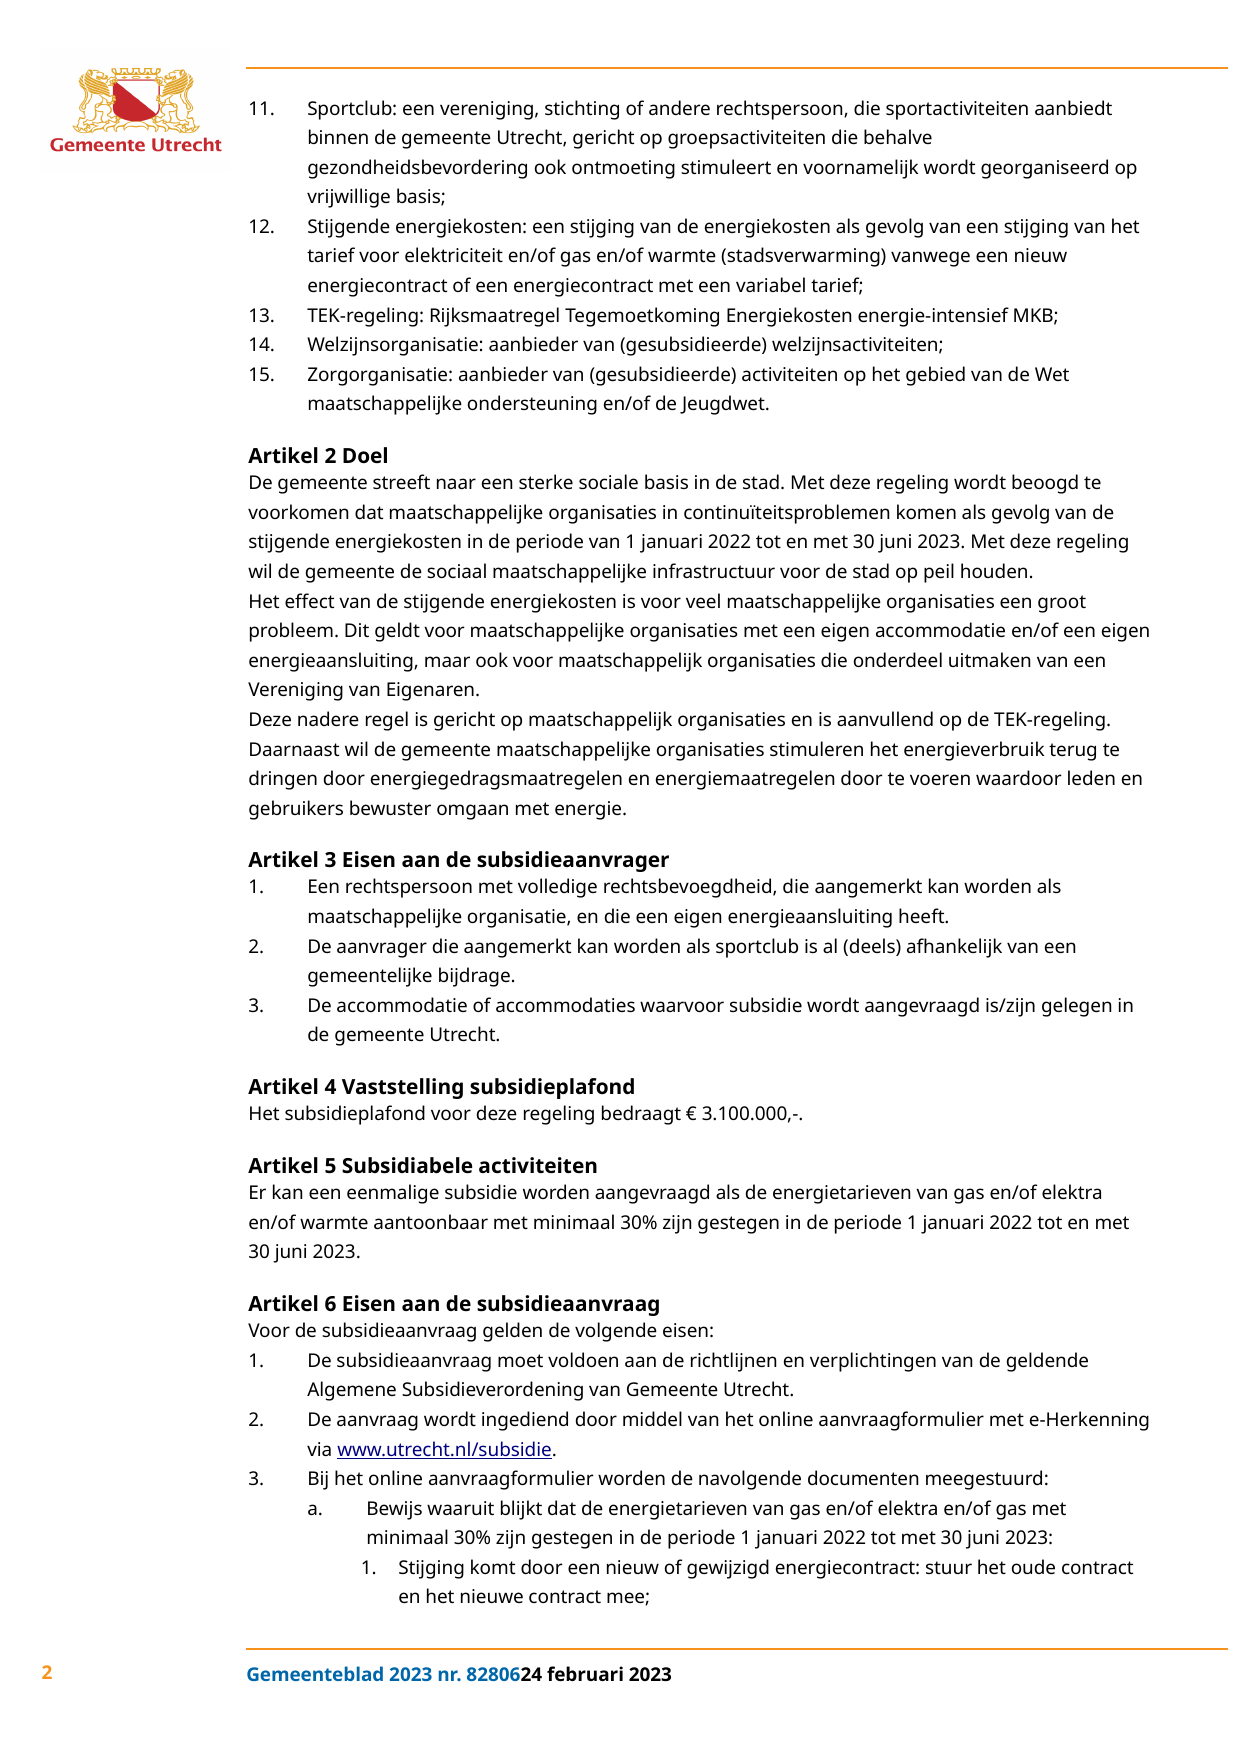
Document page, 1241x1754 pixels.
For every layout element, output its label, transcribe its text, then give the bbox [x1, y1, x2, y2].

list TEK-regeling: Rijksmaatregel Tegemoetkoming Energiekosten energie-intensief MKB; [248, 302, 1152, 328]
list Sportclub: een vereniging, stichting of andere rechtspersoon, die sportactiviteiten aanbiedt binnen de gemeente Utrecht, gericht op groepsactiviteiten die behalve gezondheidsbevordering ook ontmoeting stimuleert en voornamelijk wordt georganiseerd op vrijwillige basis; [248, 95, 1152, 209]
text De gemeente streeft naar een sterke sociale basis in de stad. Met deze regeling wordt beoogd te voorkomen dat maatschappelijke organisaties in continuïteitsproblemen komen als gevolg van de stijgende energiekosten in de periode van 1 januari 2022 tot en met 30 juni 2023. Met deze regeling wil de gemeente de sociaal maatschappelijke infrastructuur voor de stad op peil houden. [248, 469, 1152, 584]
list Zorgorganisatie: aanbieder van (gesubsidieerde) activiteiten op het gebied van de Wet maatschappelijke ondersteuning en/of de Jeugdwet. [248, 361, 1152, 416]
list Stijgende energiekosten: een stijging van de energiekosten als gevolg van een stijging van het tarief voor elektriciteit en/of gas en/of warmte (stadsverwarming) vanwege een nieuw energiecontract of een energiecontract met een variabel tarief; [248, 213, 1152, 298]
text Artikel 5 Subsidiabele activiteiten [248, 1151, 1152, 1179]
list Een rechtspersoon met volledige rechtsbevoegdheid, die aangemerkt kan worden als maatschappelijke organisatie, en die een eigen energieaansluiting heeft. [248, 874, 1152, 929]
list De aanvraag wordt ingediend door middel van het online aanvraagformulier met e-Herkenning via www.utrecht.nl/subsidie. [248, 1406, 1152, 1461]
text Het subsidieplafond voor deze regeling bedraagt € 3.100.000,-. [248, 1101, 1152, 1126]
text Artikel 3 Eisen aan de subsidieaanvrager [248, 845, 1152, 874]
text Artikel 4 Vaststelling subsidieplafond [248, 1072, 1152, 1101]
text Er kan een eenmalige subsidie worden aangevraagd als de energietarieven van gas en/of elektra en/of warmte aantoonbaar met minimaal 30% zijn gestegen in de periode 1 januari 2022 tot en met 30 juni 2023. [248, 1179, 1152, 1264]
list De subsidieaanvraag moet voldoen aan de richtlijnen en verplichtingen van de geldende Algemene Subsidieverordening van Gemeente Utrecht. [248, 1347, 1152, 1402]
text Artikel 2 Doel [248, 441, 1152, 469]
list Welzijnsorganisatie: aanbieder van (gesubsidieerde) welzijnsactiviteiten; [248, 331, 1152, 357]
list Bewijs waaruit blijkt dat de energietarieven van gas en/of elektra en/of gas met minimaal 30% zijn gestegen in de periode 1 januari 2022 tot met 30 juni 2023: [307, 1495, 1152, 1550]
list De aanvrager die aangemerkt kan worden als sportclub is al (deels) afhankelijk van een gemeentelijke bijdrage. [248, 933, 1152, 988]
text Deze nadere regel is gericht op maatschappelijk organisaties en is aanvullend op de TEK-regeling. [248, 706, 1152, 732]
list De accommodatie of accommodaties waarvoor subsidie wordt aangevraagd is/zijn gelegen in de gemeente Utrecht. [248, 992, 1152, 1047]
list Stijging komt door een nieuw of gewijzigd energiecontract: stuur het oude contract en het nieuwe contract mee; [361, 1554, 1152, 1609]
text Het effect van de stijgende energiekosten is voor veel maatschappelijke organisaties een groot probleem. Dit geldt voor maatschappelijke organisaties met een eigen accommodatie en/of een eigen energieaansluiting, maar ook voor maatschappelijk organisaties die onderdeel uitmaken van een Vereniging van Eigenaren. [248, 588, 1152, 702]
text Daarnaast wil de gemeente maatschappelijke organisaties stimuleren het energieverbruik terug te dringen door energiegedragsmaatregelen en energiemaatregelen door te voeren waardoor leden en gebruikers bewuster omgaan met energie. [248, 736, 1152, 821]
picture [41, 47, 231, 172]
text Voor de subsidieaanvraag gelden de volgende eisen: [248, 1317, 1152, 1343]
list Bij het online aanvraagformulier worden de navolgende documenten meegestuurd: [248, 1465, 1152, 1491]
text Artikel 6 Eisen aan de subsidieaanvraag [248, 1289, 1152, 1317]
